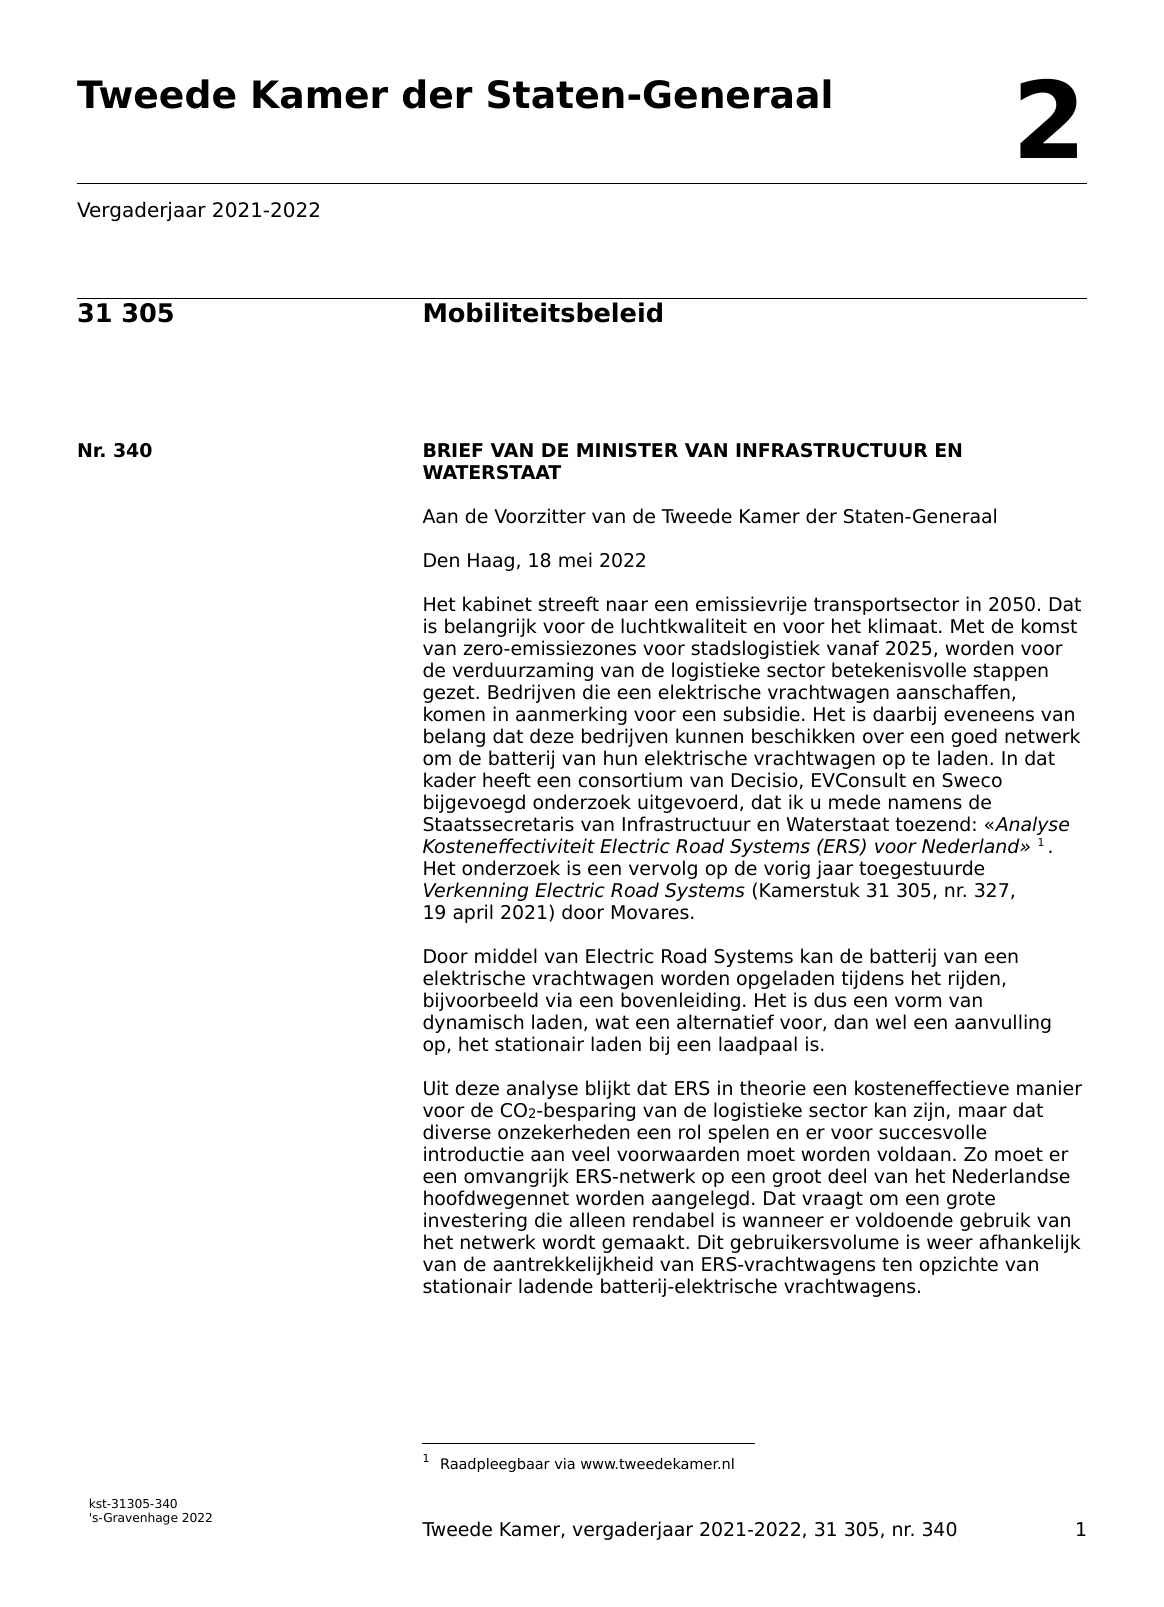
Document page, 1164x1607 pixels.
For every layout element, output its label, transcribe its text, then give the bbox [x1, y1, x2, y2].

text Door middel van Electric Road Systems kan de batterij van een elektrische vrachtwagen worden opgeladen tijdens het rijden, bijvoorbeeld via een bovenleiding. Het is dus een vorm van dynamisch laden, wat een alternatief voor, dan wel een aanvulling op, het stationair laden bij een laadpaal is. [422, 946, 1087, 1056]
text 's-Gravenhage 2022 [88, 1511, 323, 1525]
text Uit deze analyse blijkt dat ERS in theorie een kosteneffectieve manier voor de CO2-besparing van de logistieke sector kan zijn, maar dat diverse onzekerheden een rol spelen en er voor succesvolle introductie aan veel voorwaarden moet worden voldaan. Zo moet er een omvangrijk ERS-netwerk op een groot deel van het Nederlandse hoofdwegennet worden aangelegd. Dat vraagt om een grote investering die alleen rendabel is wanneer er voldoende gebruik van het netwerk wordt gemaakt. Dit gebruikersvolume is weer afhankelijk van de aantrekkelijkheid van ERS-vrachtwagens ten opzichte van stationair ladende batterij-elektrische vrachtwagens. [422, 1078, 1087, 1298]
table_cell Vergaderjaar 2021-2022 [77, 184, 1087, 298]
subtitle 31 305 Mobiliteitsbeleid [77, 299, 1087, 329]
subtitle Nr. 340 BRIEF VAN DE MINISTER VAN INFRASTRUCTUUR EN WATERSTAAT [77, 440, 1087, 484]
text kst-31305-340 [88, 1497, 323, 1511]
table_header 2 [886, 59, 1087, 183]
text Raadpleegbaar via www.tweedekamer.nl [422, 1452, 1087, 1474]
text Den Haag, 18 mei 2022 [422, 550, 1087, 572]
text Het kabinet streeft naar een emissievrije transportsector in 2050. Dat is belangrijk voor de luchtkwaliteit en voor het klimaat. Met de komst van zero-emissiezones voor stadslogistiek vanaf 2025, worden voor de verduurzaming van de logistieke sector betekenisvolle stappen gezet. Bedrijven die een elektrische vrachtwagen aanschaffen, komen in aanmerking voor een subsidie. Het is daarbij eveneens van belang dat deze bedrijven kunnen beschikken over een goed netwerk om de batterij van hun elektrische vrachtwagen op te laden. In dat kader heeft een consortium van Decisio, EVConsult en Sweco bijgevoegd onderzoek uitgevoerd, dat ik u mede namens de Staatssecretaris van Infrastructuur en Waterstaat toezend: «Analyse Kosteneffectiviteit Electric Road Systems (ERS) voor Nederland» . Het onderzoek is een vervolg op de vorig jaar toegestuurde Verkenning Electric Road Systems (Kamerstuk 31 305, nr. 327, 19 april 2021) door Movares. [422, 594, 1087, 924]
table_header Tweede Kamer der Staten-Generaal [77, 59, 886, 183]
text Aan de Voorzitter van de Tweede Kamer der Staten-Generaal [422, 506, 1087, 528]
